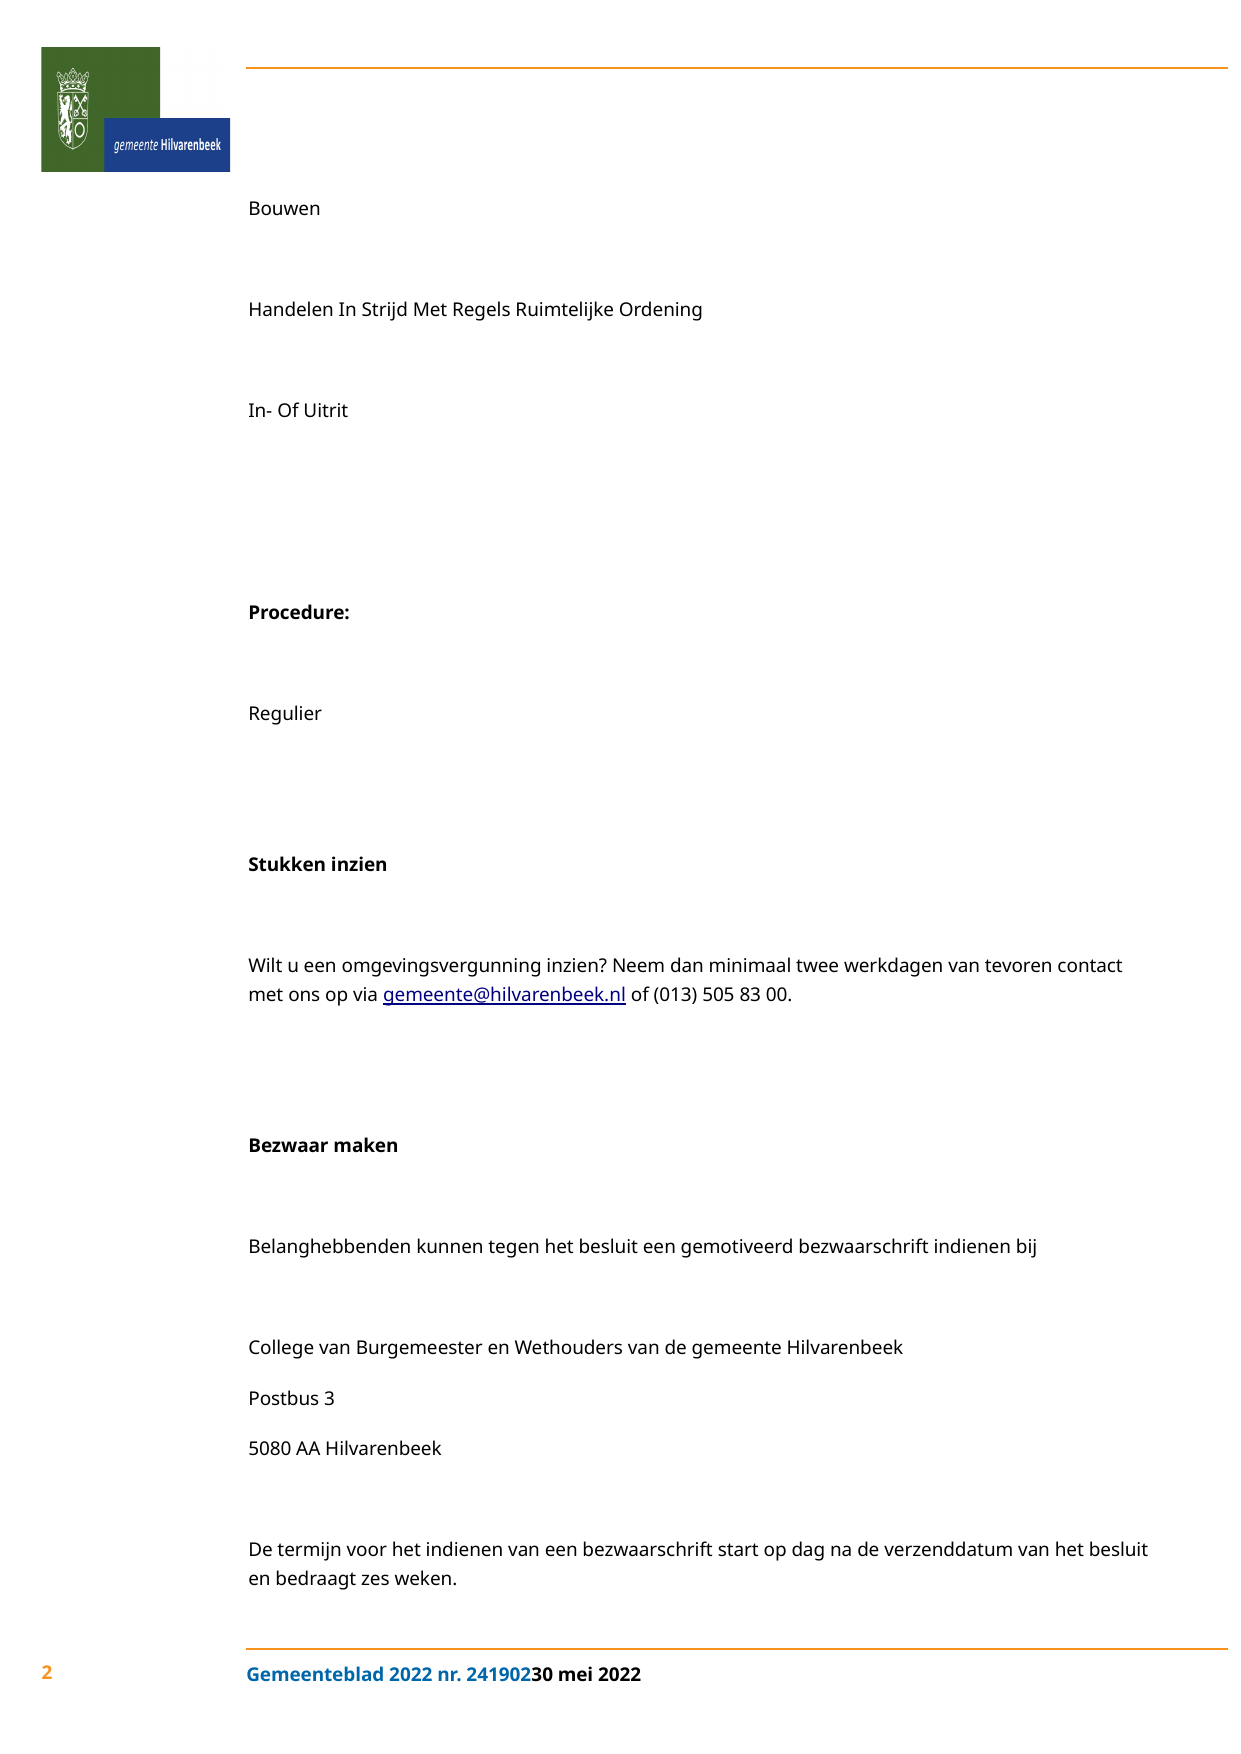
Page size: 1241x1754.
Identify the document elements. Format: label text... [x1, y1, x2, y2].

text College van Burgemeester en Wethouders van de gemeente Hilvarenbeek [248, 1334, 1152, 1360]
text Regulier [248, 700, 1152, 726]
text Belanghebbenden kunnen tegen het besluit een gemotiveerd bezwaarschrift indienen bij [248, 1233, 1152, 1259]
text Wilt u een omgevingsvergunning inzien? Neem dan minimaal twee werkdagen van tevoren contact met ons op via gemeente@hilvarenbeek.nl of (013) 505 83 00. [248, 952, 1152, 1007]
text Postbus 3 [248, 1385, 1152, 1411]
text Bouwen [248, 196, 1152, 221]
text De termijn voor het indienen van een bezwaarschrift start op dag na de verzenddatum van het besluit en bedraagt zes weken. [248, 1536, 1152, 1591]
picture [41, 47, 231, 172]
text Handelen In Strijd Met Regels Ruimtelijke Ordening [248, 296, 1152, 322]
text Stukken inzien [248, 851, 1152, 877]
text Procedure: [248, 599, 1152, 625]
text 5080 AA Hilvarenbeek [248, 1435, 1152, 1461]
text In- Of Uitrit [248, 397, 1152, 423]
text Bezwaar maken [248, 1133, 1152, 1158]
